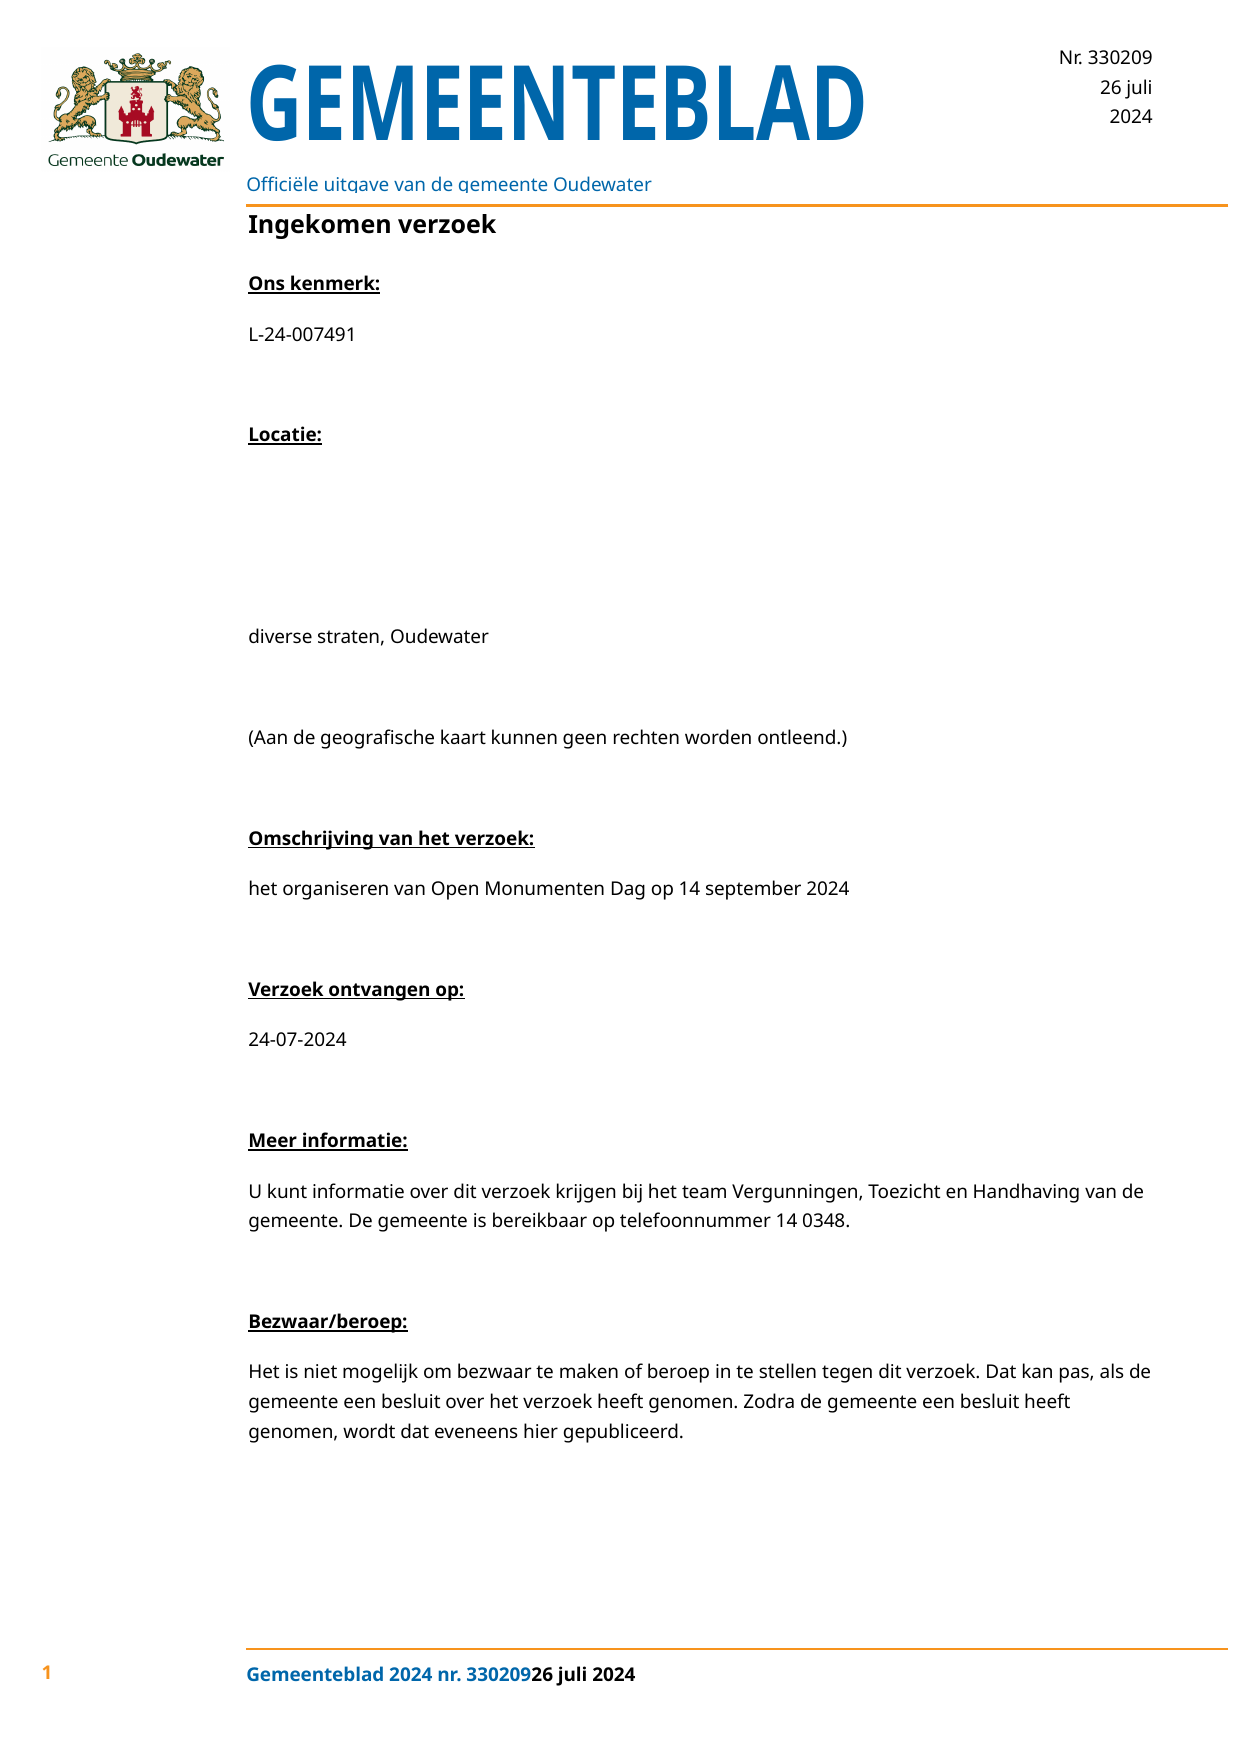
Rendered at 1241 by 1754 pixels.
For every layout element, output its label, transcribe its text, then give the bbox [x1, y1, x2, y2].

text diverse straten, Oudewater [248, 623, 1152, 649]
text 24-07-2024 [248, 1027, 1152, 1052]
text Het is niet mogelijk om bezwaar te maken of beroep in te stellen tegen dit verzoek. Dat kan pas, als de gemeente een besluit over het verzoek heeft genomen. Zodra de gemeente een besluit heeft genomen, wordt dat eveneens hier gepubliceerd. [248, 1359, 1152, 1443]
text Omschrijving van het verzoek: [248, 825, 1152, 851]
text Verzoek ontvangen op: [248, 976, 1152, 1002]
text (Aan de geografische kaart kunnen geen rechten worden ontleend.) [248, 724, 1152, 750]
text L-24-007491 [248, 321, 1152, 346]
text Ingekomen verzoek [248, 207, 1152, 241]
text het organiseren van Open Monumenten Dag op 14 september 2024 [248, 875, 1152, 901]
picture [41, 47, 231, 172]
text Bezwaar/beroep: [248, 1308, 1152, 1334]
text Meer informatie: [248, 1127, 1152, 1153]
text Ons kenmerk: [248, 270, 1152, 296]
text U kunt informatie over dit verzoek krijgen bij het team Vergunningen, Toezicht en Handhaving van de gemeente. De gemeente is bereikbaar op telefoonnummer 14 0348. [248, 1178, 1152, 1233]
text Locatie: [248, 422, 1152, 447]
